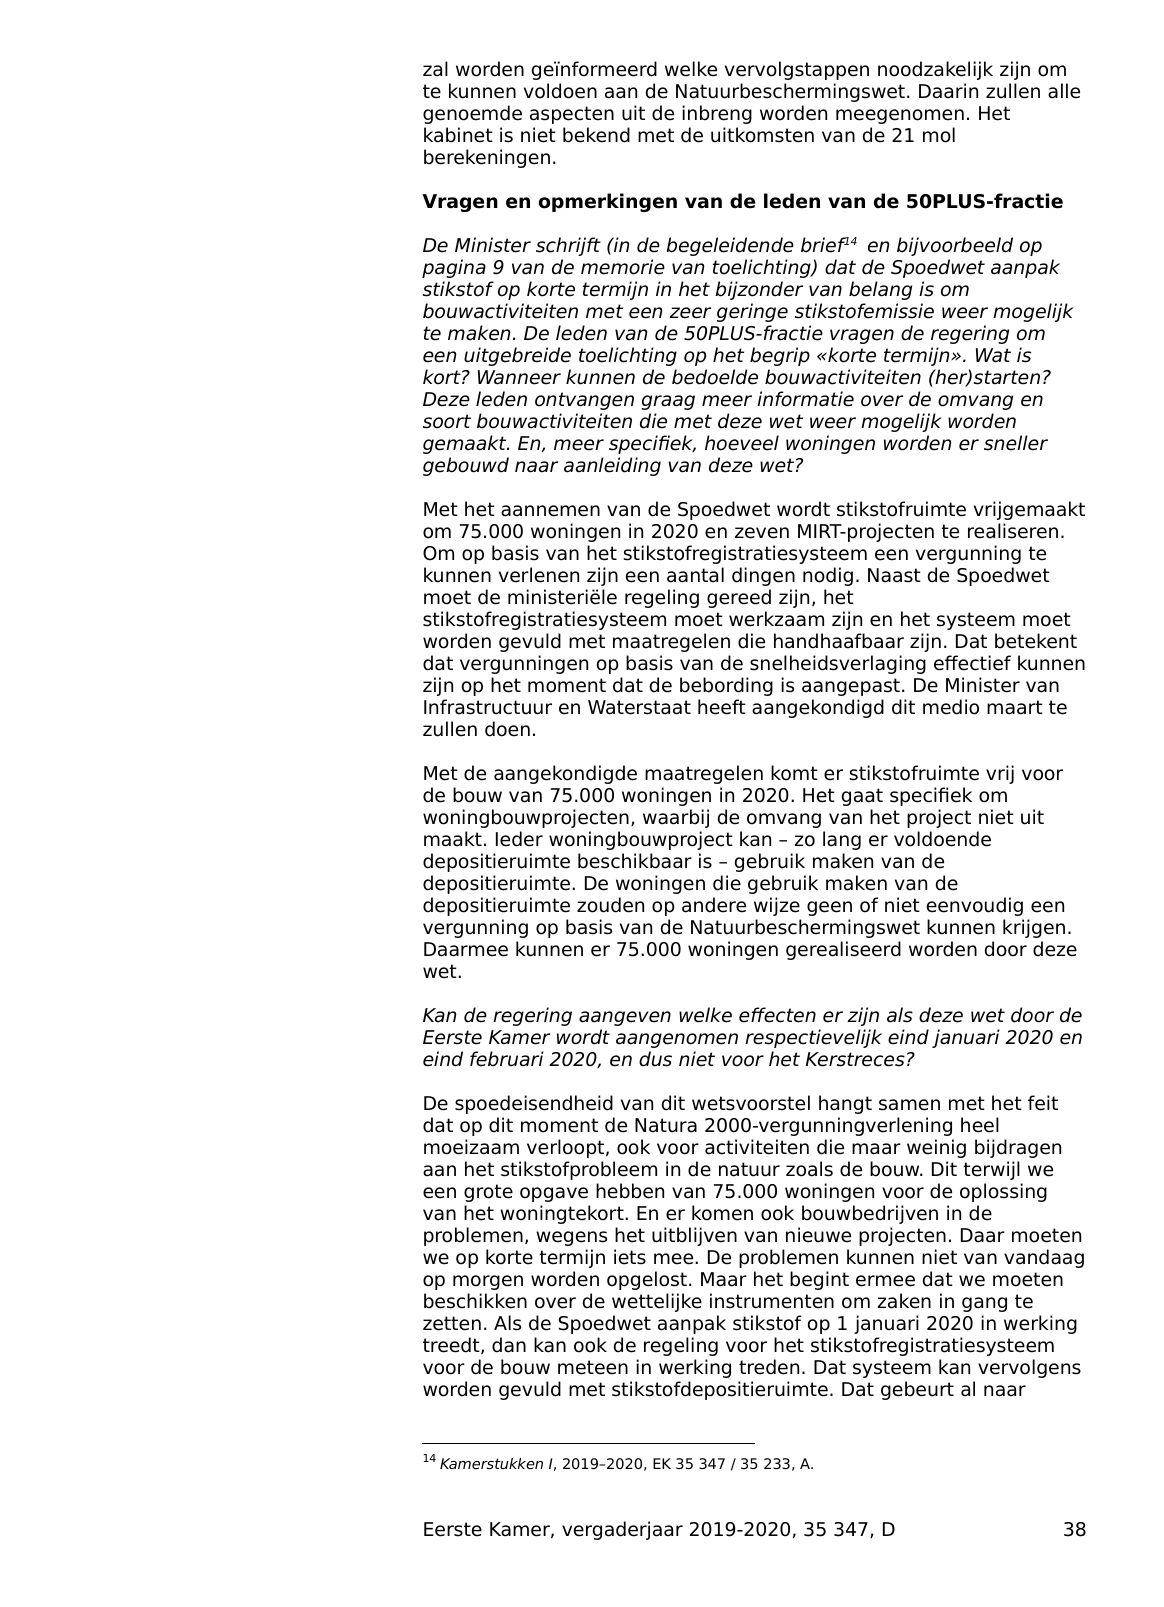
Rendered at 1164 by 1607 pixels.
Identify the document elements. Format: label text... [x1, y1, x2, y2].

text De spoedeisendheid van dit wetsvoorstel hangt samen met het feit dat op dit moment de Natura 2000-vergunningverlening heel moeizaam verloopt, ook voor activiteiten die maar weinig bijdragen aan het stikstofprobleem in de natuur zoals de bouw. Dit terwijl we een grote opgave hebben van 75.000 woningen voor de oplossing van het woningtekort. En er komen ook bouwbedrijven in de problemen, wegens het uitblijven van nieuwe projecten. Daar moeten we op korte termijn iets mee. De problemen kunnen niet van vandaag op morgen worden opgelost. Maar het begint ermee dat we moeten beschikken over de wettelijke instrumenten om zaken in gang te zetten. Als de Spoedwet aanpak stikstof op 1 januari 2020 in werking treedt, dan kan ook de regeling voor het stikstofregistratiesysteem voor de bouw meteen in werking treden. Dat systeem kan vervolgens worden gevuld met stikstofdepositieruimte. Dat gebeurt al naar [422, 1093, 1087, 1401]
text De Minister schrijft (in de begeleidende brief en bijvoorbeeld op pagina 9 van de memorie van toelichting) dat de Spoedwet aanpak stikstof op korte termijn in het bijzonder van belang is om bouwactiviteiten met een zeer geringe stikstofemissie weer mogelijk te maken. De leden van de 50PLUS-fractie vragen de regering om een uitgebreide toelichting op het begrip «korte termijn». Wat is kort? Wanneer kunnen de bedoelde bouwactiviteiten (her)starten? Deze leden ontvangen graag meer informatie over de omvang en soort bouwactiviteiten die met deze wet weer mogelijk worden gemaakt. En, meer specifiek, hoeveel woningen worden er sneller gebouwd naar aanleiding van deze wet? [422, 235, 1087, 477]
text Met de aangekondigde maatregelen komt er stikstofruimte vrij voor de bouw van 75.000 woningen in 2020. Het gaat specifiek om woningbouwprojecten, waarbij de omvang van het project niet uit maakt. Ieder woningbouwproject kan – zo lang er voldoende depositieruimte beschikbaar is – gebruik maken van de depositieruimte. De woningen die gebruik maken van de depositieruimte zouden op andere wijze geen of niet eenvoudig een vergunning op basis van de Natuurbeschermingswet kunnen krijgen. Daarmee kunnen er 75.000 woningen gerealiseerd worden door deze wet. [422, 763, 1087, 983]
text Met het aannemen van de Spoedwet wordt stikstofruimte vrijgemaakt om 75.000 woningen in 2020 en zeven MIRT-projecten te realiseren. Om op basis van het stikstofregistratiesysteem een vergunning te kunnen verlenen zijn een aantal dingen nodig. Naast de Spoedwet moet de ministeriële regeling gereed zijn, het stikstofregistratiesysteem moet werkzaam zijn en het systeem moet worden gevuld met maatregelen die handhaafbaar zijn. Dat betekent dat vergunningen op basis van de snelheidsverlaging effectief kunnen zijn op het moment dat de bebording is aangepast. De Minister van Infrastructuur en Waterstaat heeft aangekondigd dit medio maart te zullen doen. [422, 499, 1087, 741]
subtitle Vragen en opmerkingen van de leden van de 50PLUS-fractie [422, 191, 1087, 213]
text zal worden geïnformeerd welke vervolgstappen noodzakelijk zijn om te kunnen voldoen aan de Natuurbeschermingswet. Daarin zullen alle genoemde aspecten uit de inbreng worden meegenomen. Het kabinet is niet bekend met de uitkomsten van de 21 mol berekeningen. [422, 59, 1087, 169]
text Kan de regering aangeven welke effecten er zijn als deze wet door de Eerste Kamer wordt aangenomen respectievelijk eind januari 2020 en eind februari 2020, en dus niet voor het Kerstreces? [422, 1005, 1087, 1071]
text Kamerstukken I, 2019–2020, EK 35 347 / 35 233, A. [422, 1452, 1087, 1474]
